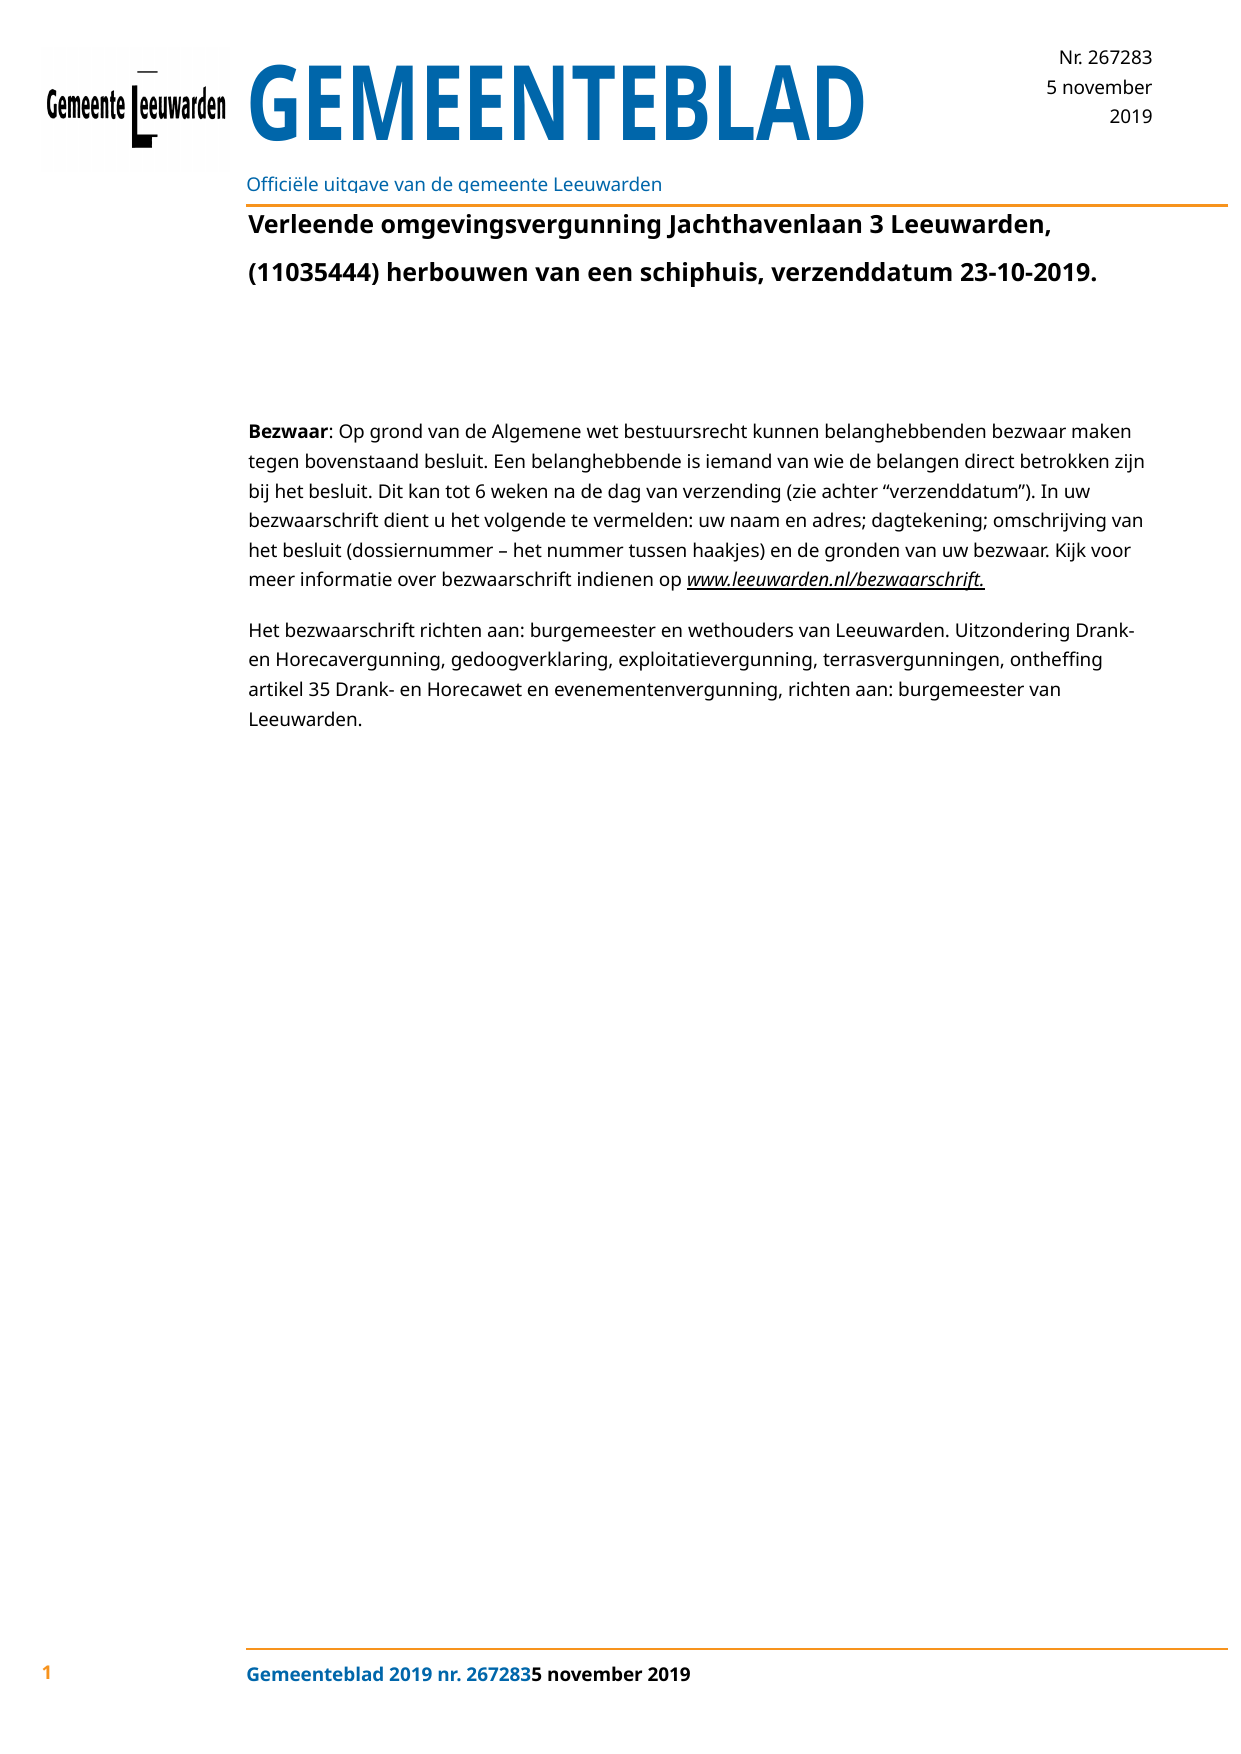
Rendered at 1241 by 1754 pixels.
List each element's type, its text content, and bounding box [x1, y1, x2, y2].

text Het bezwaarschrift richten aan: burgemeester en wethouders van Leeuwarden. Uitzondering Drank- en Horecavergunning, gedoogverklaring, exploitatievergunning, terrasvergunningen, ontheffing artikel 35 Drank- en Horecawet en evenementenvergunning, richten aan: burgemeester van Leeuwarden. [248, 617, 1152, 732]
text Verleende omgevingsvergunning Jachthavenlaan 3 Leeuwarden, (11035444) herbouwen van een schiphuis, verzenddatum 23-10-2019. [248, 207, 1152, 288]
picture [41, 47, 231, 172]
text Bezwaar: Op grond van de Algemene wet bestuursrecht kunnen belanghebbenden bezwaar maken tegen bovenstaand besluit. Een belanghebbende is iemand van wie de belangen direct betrokken zijn bij het besluit. Dit kan tot 6 weken na de dag van verzending (zie achter “verzenddatum”). In uw bezwaarschrift dient u het volgende te vermelden: uw naam en adres; dagtekening; omschrijving van het besluit (dossiernummer – het nummer tussen haakjes) en de gronden van uw bezwaar. Kijk voor meer informatie over bezwaarschrift indienen op www.leeuwarden.nl/bezwaarschrift. [248, 419, 1152, 592]
